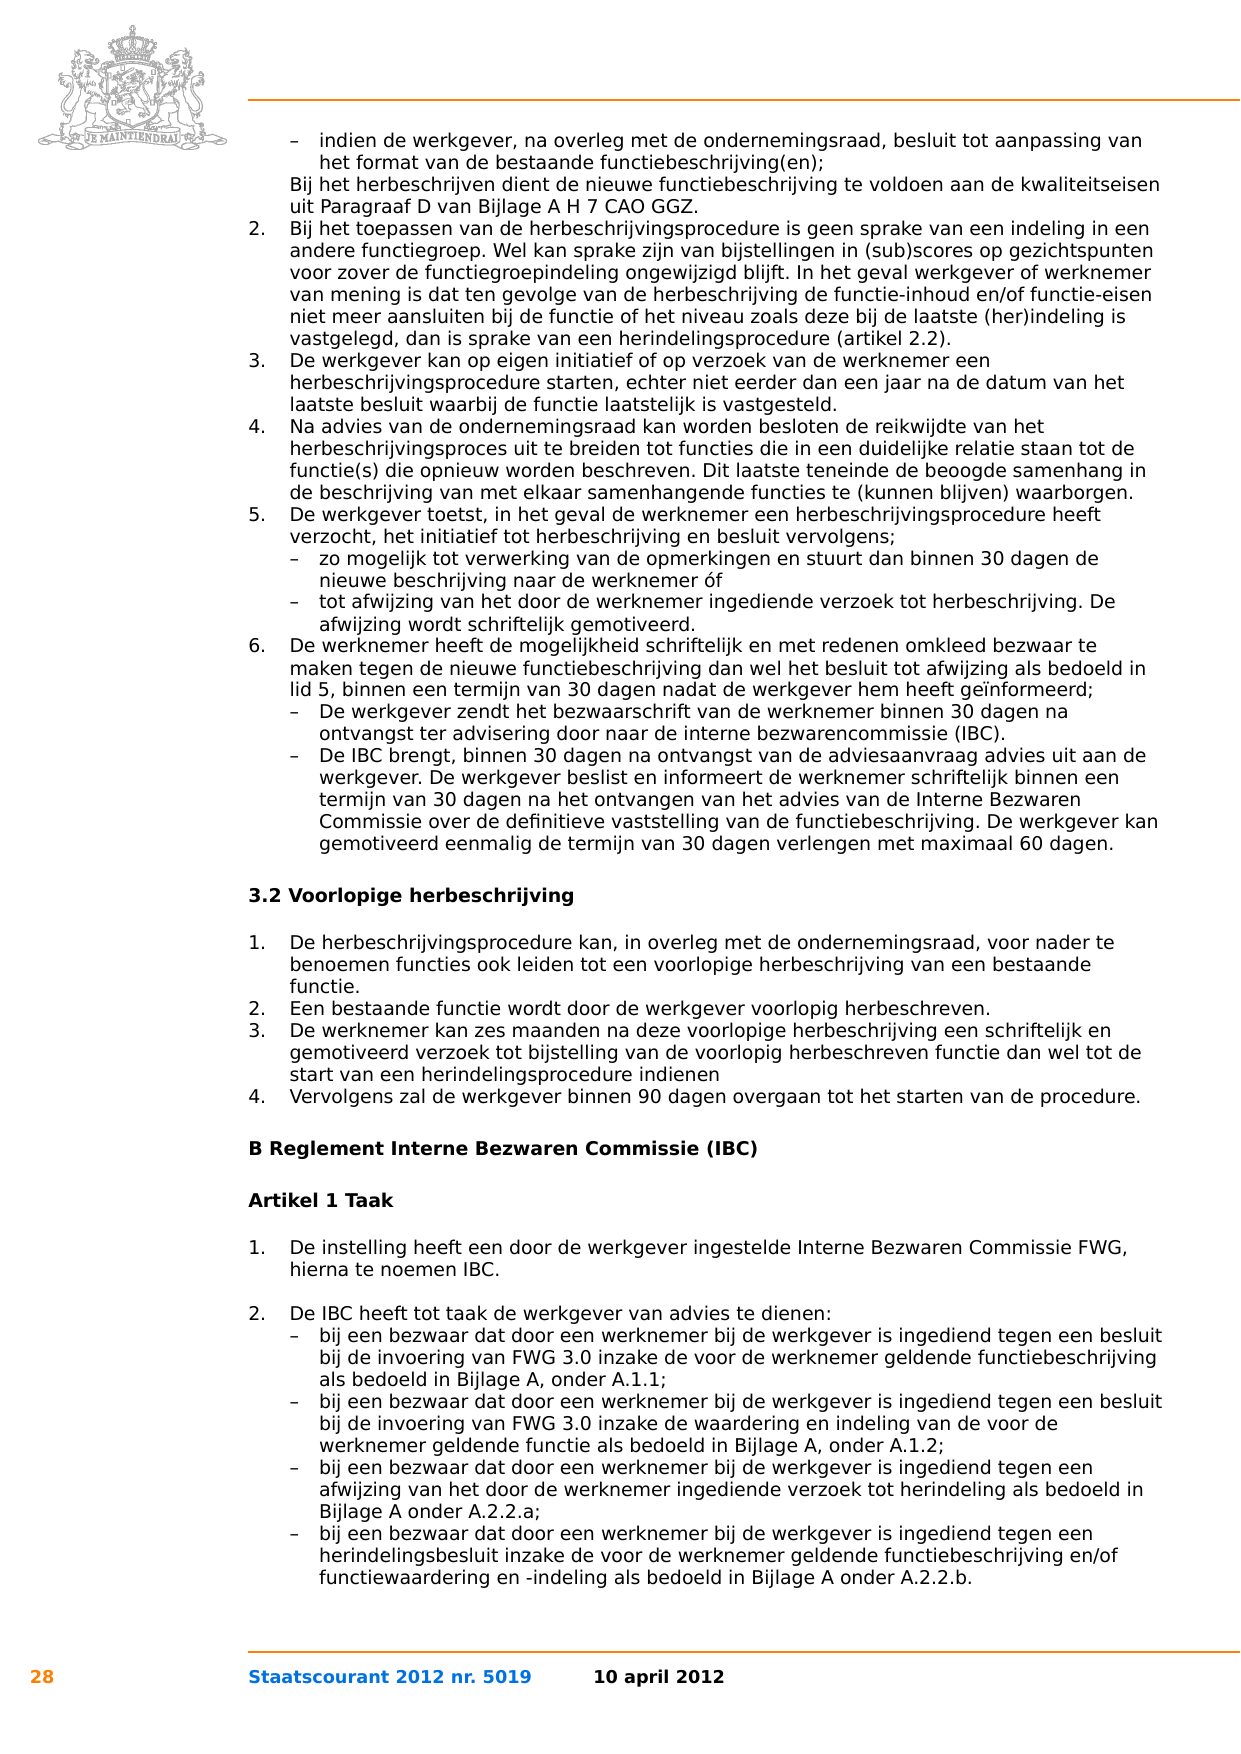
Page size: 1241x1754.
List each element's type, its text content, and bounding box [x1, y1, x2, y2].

text 3. De werkgever kan op eigen initiatief of op verzoek van de werknemer een herbeschrijvingsprocedure starten, echter niet eerder dan een jaar na de datum van het laatste besluit waarbij de functie laatstelijk is vastgesteld. [248, 350, 1163, 416]
text – bij een bezwaar dat door een werknemer bij de werkgever is ingediend tegen een herindelingsbesluit inzake de voor de werknemer geldende functiebeschrijving en/of functiewaardering en -indeling als bedoeld in Bijlage A onder A.2.2.b. [289, 1523, 1163, 1588]
text 4. Na advies van de ondernemingsraad kan worden besloten de reikwijdte van het herbeschrijvingsproces uit te breiden tot functies die in een duidelijke relatie staan tot de functie(s) die opnieuw worden beschreven. Dit laatste teneinde de beoogde samenhang in de beschrijving van met elkaar samenhangende functies te (kunnen blijven) waarborgen. [248, 416, 1163, 503]
text 5. De werkgever toetst, in het geval de werknemer een herbeschrijvingsprocedure heeft verzocht, het initiatief tot herbeschrijving en besluit vervolgens; [248, 503, 1163, 547]
text – tot afwijzing van het door de werknemer ingediende verzoek tot herbeschrijving. De afwijzing wordt schriftelijk gemotiveerd. [289, 591, 1163, 635]
text – bij een bezwaar dat door een werknemer bij de werkgever is ingediend tegen een afwijzing van het door de werknemer ingediende verzoek tot herindeling als bedoeld in Bijlage A onder A.2.2.a; [289, 1457, 1163, 1523]
text 1. De herbeschrijvingsprocedure kan, in overleg met de ondernemingsraad, voor nader te benoemen functies ook leiden tot een voorlopige herbeschrijving van een bestaande functie. [248, 932, 1163, 998]
text 1. De instelling heeft een door de werkgever ingestelde Interne Bezwaren Commissie FWG, hierna te noemen IBC. [248, 1237, 1163, 1281]
subtitle Artikel 1 Taak [248, 1190, 1163, 1212]
text Bij het herbeschrijven dient de nieuwe functiebeschrijving te voldoen aan de kwaliteitseisen uit Paragraaf D van Bijlage A H 7 CAO GGZ. [289, 174, 1163, 218]
text 2. Een bestaande functie wordt door de werkgever voorlopig herbeschreven. [248, 998, 1163, 1020]
text 2. De IBC heeft tot taak de werkgever van advies te dienen: [248, 1303, 1163, 1325]
text – zo mogelijk tot verwerking van de opmerkingen en stuurt dan binnen 30 dagen de nieuwe beschrijving naar de werknemer óf [289, 547, 1163, 591]
text 4. Vervolgens zal de werkgever binnen 90 dagen overgaan tot het starten van de procedure. [248, 1086, 1163, 1108]
text 2. Bij het toepassen van de herbeschrijvingsprocedure is geen sprake van een indeling in een andere functiegroep. Wel kan sprake zijn van bijstellingen in (sub)scores op gezichtspunten voor zover de functiegroepindeling ongewijzigd blijft. In het geval werkgever of werknemer van mening is dat ten gevolge van de herbeschrijving de functie-inhoud en/of functie-eisen niet meer aansluiten bij de functie of het niveau zoals deze bij de laatste (her)indeling is vastgelegd, dan is sprake van een herindelingsprocedure (artikel 2.2). [248, 218, 1163, 350]
text – bij een bezwaar dat door een werknemer bij de werkgever is ingediend tegen een besluit bij de invoering van FWG 3.0 inzake de waardering en indeling van de voor de werknemer geldende functie als bedoeld in Bijlage A, onder A.1.2; [289, 1391, 1163, 1457]
text – indien de werkgever, na overleg met de ondernemingsraad, besluit tot aanpassing van het format van de bestaande functiebeschrijving(en); [289, 130, 1163, 174]
picture [38, 25, 227, 150]
subtitle 3.2 Voorlopige herbeschrijving [248, 885, 1163, 907]
text 6. De werknemer heeft de mogelijkheid schriftelijk en met redenen omkleed bezwaar te maken tegen de nieuwe functiebeschrijving dan wel het besluit tot afwijzing als bedoeld in lid 5, binnen een termijn van 30 dagen nadat de werkgever hem heeft geïnformeerd; [248, 635, 1163, 701]
text 3. De werknemer kan zes maanden na deze voorlopige herbeschrijving een schriftelijk en gemotiveerd verzoek tot bijstelling van de voorlopig herbeschreven functie dan wel tot de start van een herindelingsprocedure indienen [248, 1020, 1163, 1086]
text – De werkgever zendt het bezwaarschrift van de werknemer binnen 30 dagen na ontvangst ter advisering door naar de interne bezwarencommissie (IBC). [289, 701, 1163, 745]
text – bij een bezwaar dat door een werknemer bij de werkgever is ingediend tegen een besluit bij de invoering van FWG 3.0 inzake de voor de werknemer geldende functiebeschrijving als bedoeld in Bijlage A, onder A.1.1; [289, 1325, 1163, 1391]
text – De IBC brengt, binnen 30 dagen na ontvangst van de adviesaanvraag advies uit aan de werkgever. De werkgever beslist en informeert de werknemer schriftelijk binnen een termijn van 30 dagen na het ontvangen van het advies van de Interne Bezwaren Commissie over de definitieve vaststelling van de functiebeschrijving. De werkgever kan gemotiveerd eenmalig de termijn van 30 dagen verlengen met maximaal 60 dagen. [289, 745, 1163, 855]
subtitle B Reglement Interne Bezwaren Commissie (IBC) [248, 1138, 1163, 1160]
